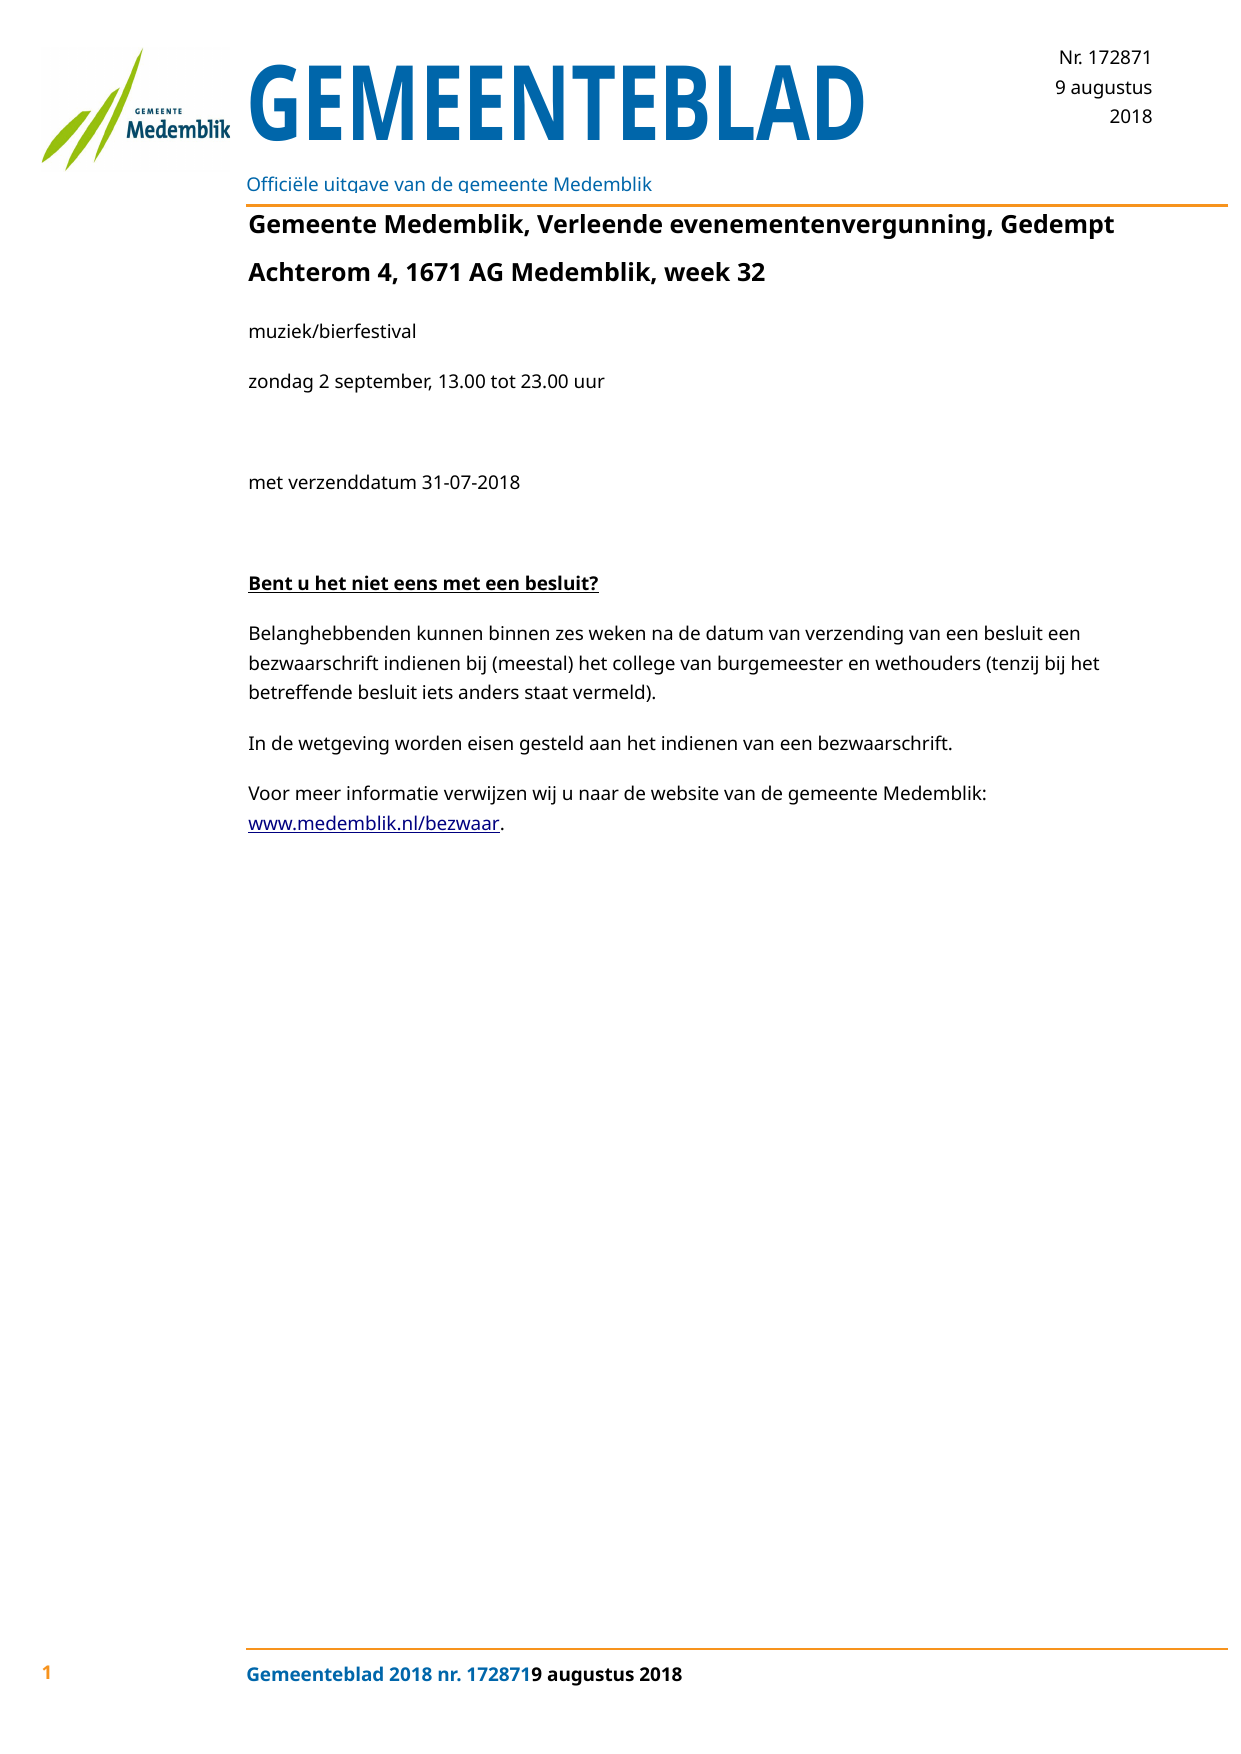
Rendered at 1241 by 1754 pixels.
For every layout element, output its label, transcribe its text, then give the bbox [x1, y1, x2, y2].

text Bent u het niet eens met een besluit? [248, 570, 1152, 596]
picture [41, 47, 231, 172]
text met verzenddatum 31-07-2018 [248, 469, 1152, 495]
text muziek/bierfestival [248, 318, 1152, 344]
text Voor meer informatie verwijzen wij u naar de website van de gemeente Medemblik: www.medemblik.nl/bezwaar. [248, 780, 1152, 836]
text Belanghebbenden kunnen binnen zes weken na de datum van verzending van een besluit een bezwaarschrift indienen bij (meestal) het college van burgemeester en wethouders (tenzij bij het betreffende besluit iets anders staat vermeld). [248, 620, 1152, 705]
text In de wetgeving worden eisen gesteld aan het indienen van een bezwaarschrift. [248, 730, 1152, 756]
text zondag 2 september, 13.00 tot 23.00 uur [248, 368, 1152, 394]
text Gemeente Medemblik, Verleende evenementenvergunning, Gedempt Achterom 4, 1671 AG Medemblik, week 32 [248, 207, 1152, 288]
